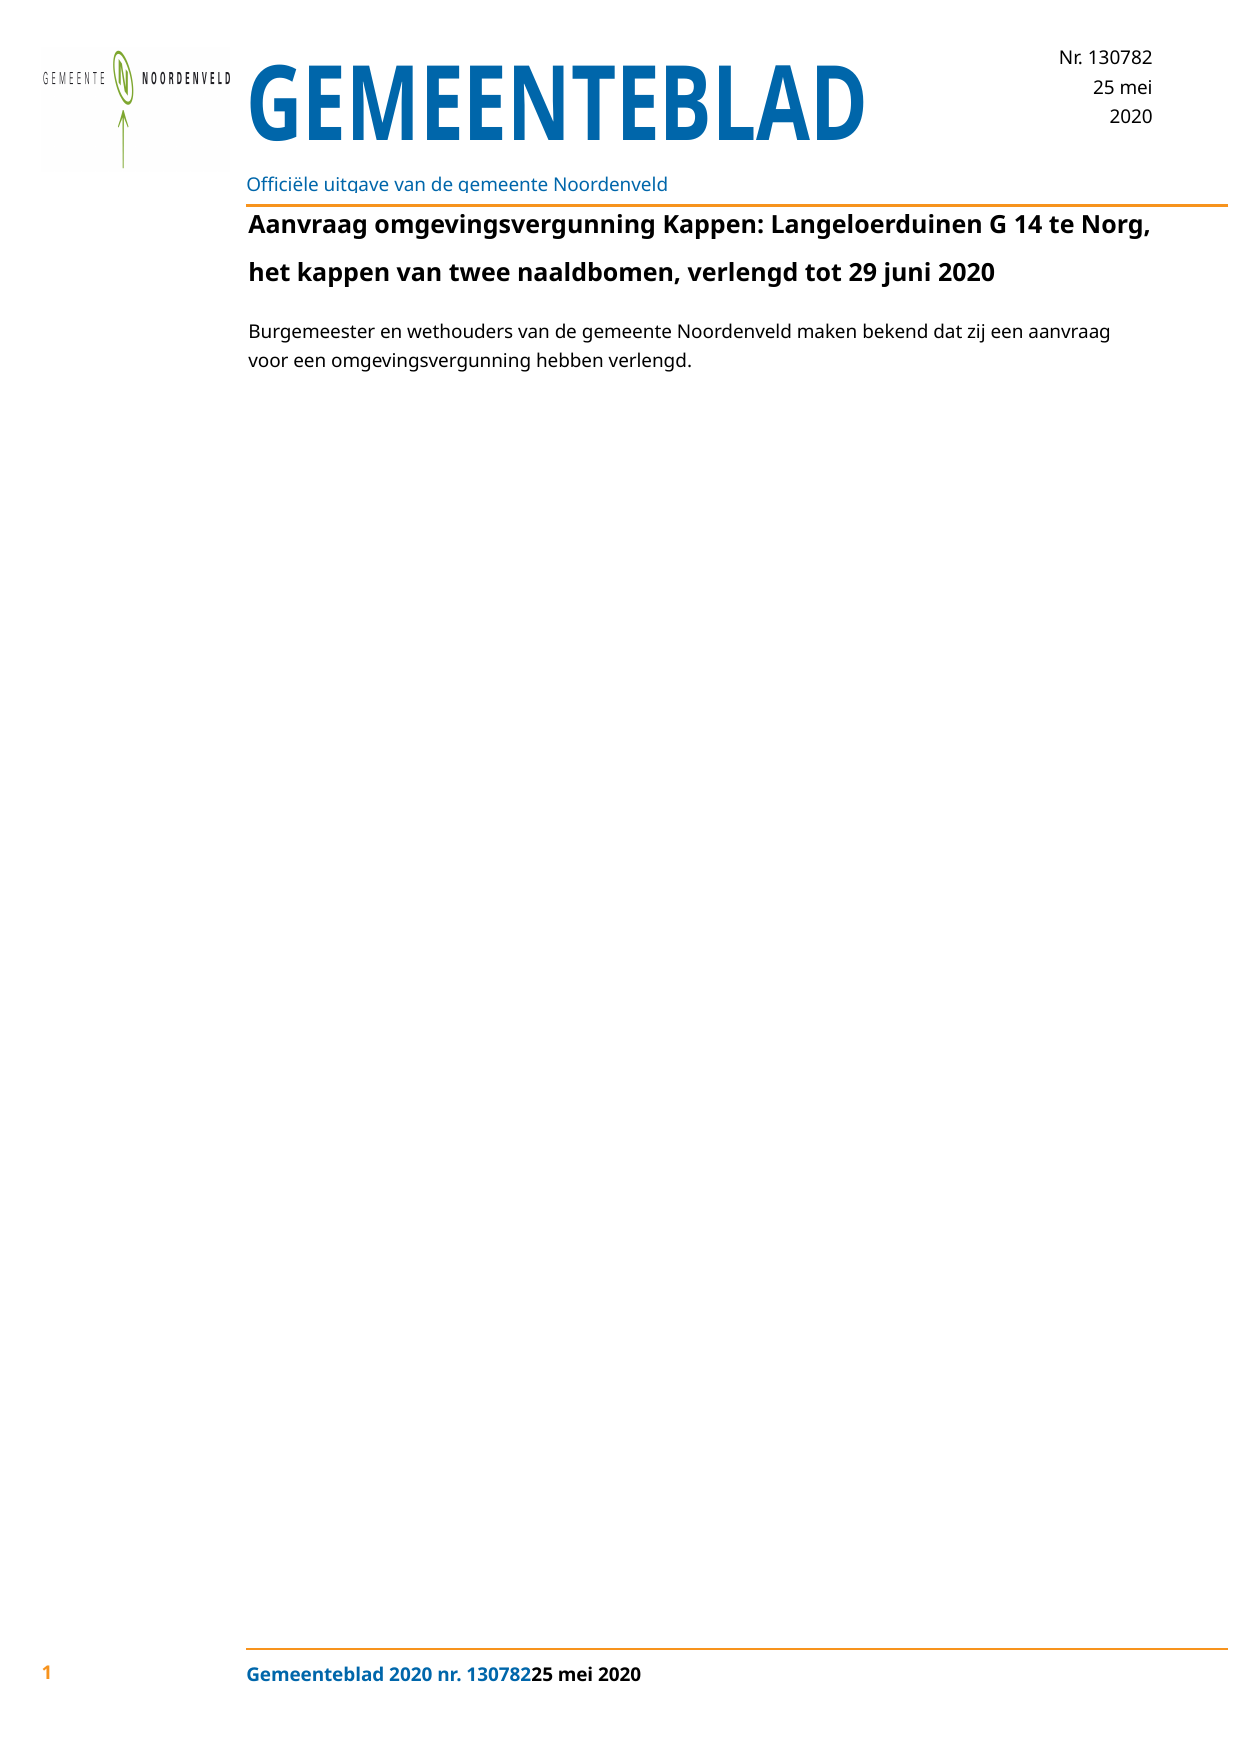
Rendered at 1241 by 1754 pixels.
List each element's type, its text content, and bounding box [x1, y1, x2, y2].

text Aanvraag omgevingsvergunning Kappen: Langeloerduinen G 14 te Norg, het kappen van twee naaldbomen, verlengd tot 29 juni 2020 [248, 207, 1152, 288]
text Burgemeester en wethouders van de gemeente Noordenveld maken bekend dat zij een aanvraag voor een omgevingsvergunning hebben verlengd. [248, 318, 1152, 373]
picture [41, 47, 231, 172]
